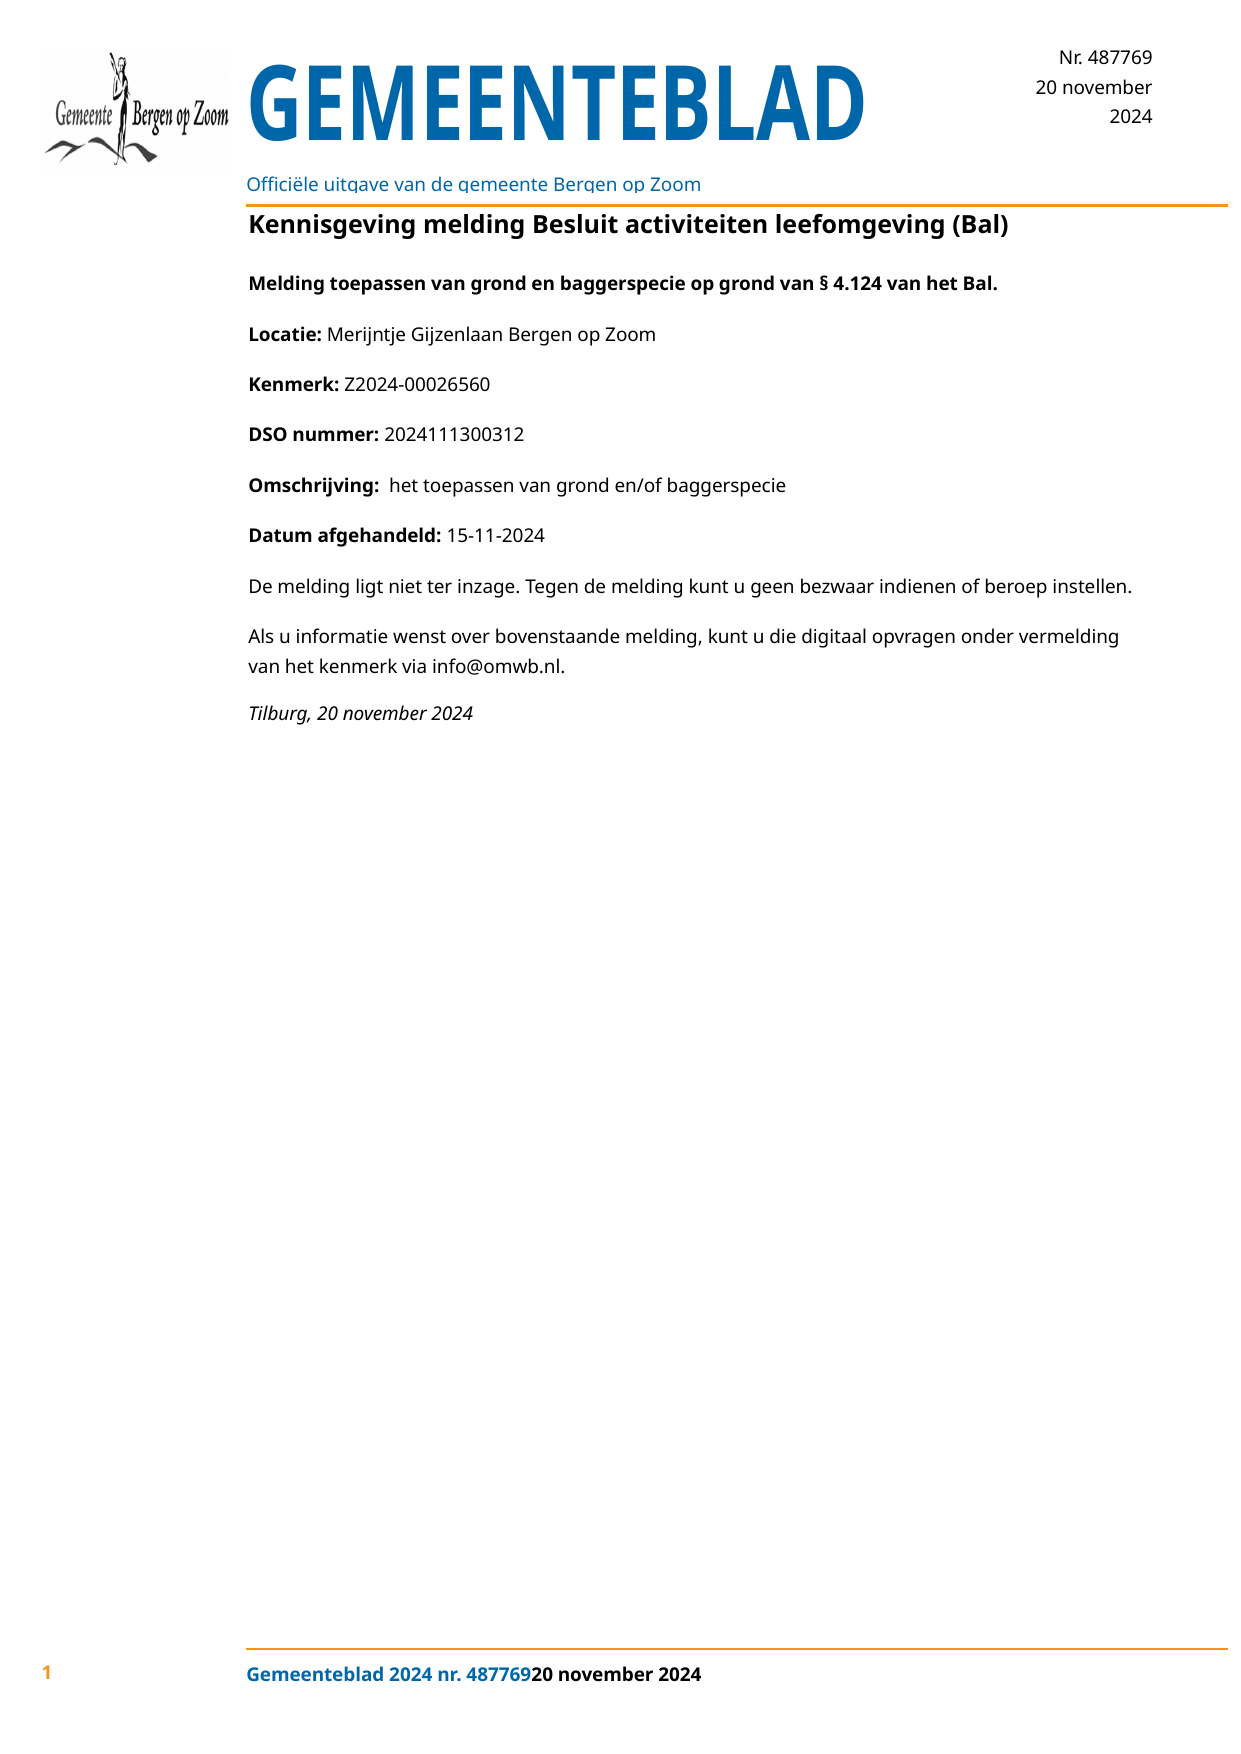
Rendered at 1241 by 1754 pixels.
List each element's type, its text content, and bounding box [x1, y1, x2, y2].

text Omschrijving: het toepassen van grond en/of baggerspecie [248, 472, 1152, 498]
text De melding ligt niet ter inzage. Tegen de melding kunt u geen bezwaar indienen of beroep instellen. [248, 573, 1152, 598]
text Kennisgeving melding Besluit activiteiten leefomgeving (Bal) [248, 207, 1152, 241]
text Melding toepassen van grond en baggerspecie op grond van § 4.124 van het Bal. [248, 270, 1152, 296]
text Tilburg, 20 november 2024 [248, 701, 1152, 726]
text Kenmerk: Z2024-00026560 [248, 371, 1152, 397]
picture [41, 47, 231, 172]
text Datum afgehandeld: 15-11-2024 [248, 522, 1152, 548]
text DSO nummer: 2024111300312 [248, 422, 1152, 447]
text Als u informatie wenst over bovenstaande melding, kunt u die digitaal opvragen onder vermelding van het kenmerk via info@omwb.nl. [248, 623, 1152, 678]
text Locatie: Merijntje Gijzenlaan Bergen op Zoom [248, 321, 1152, 346]
